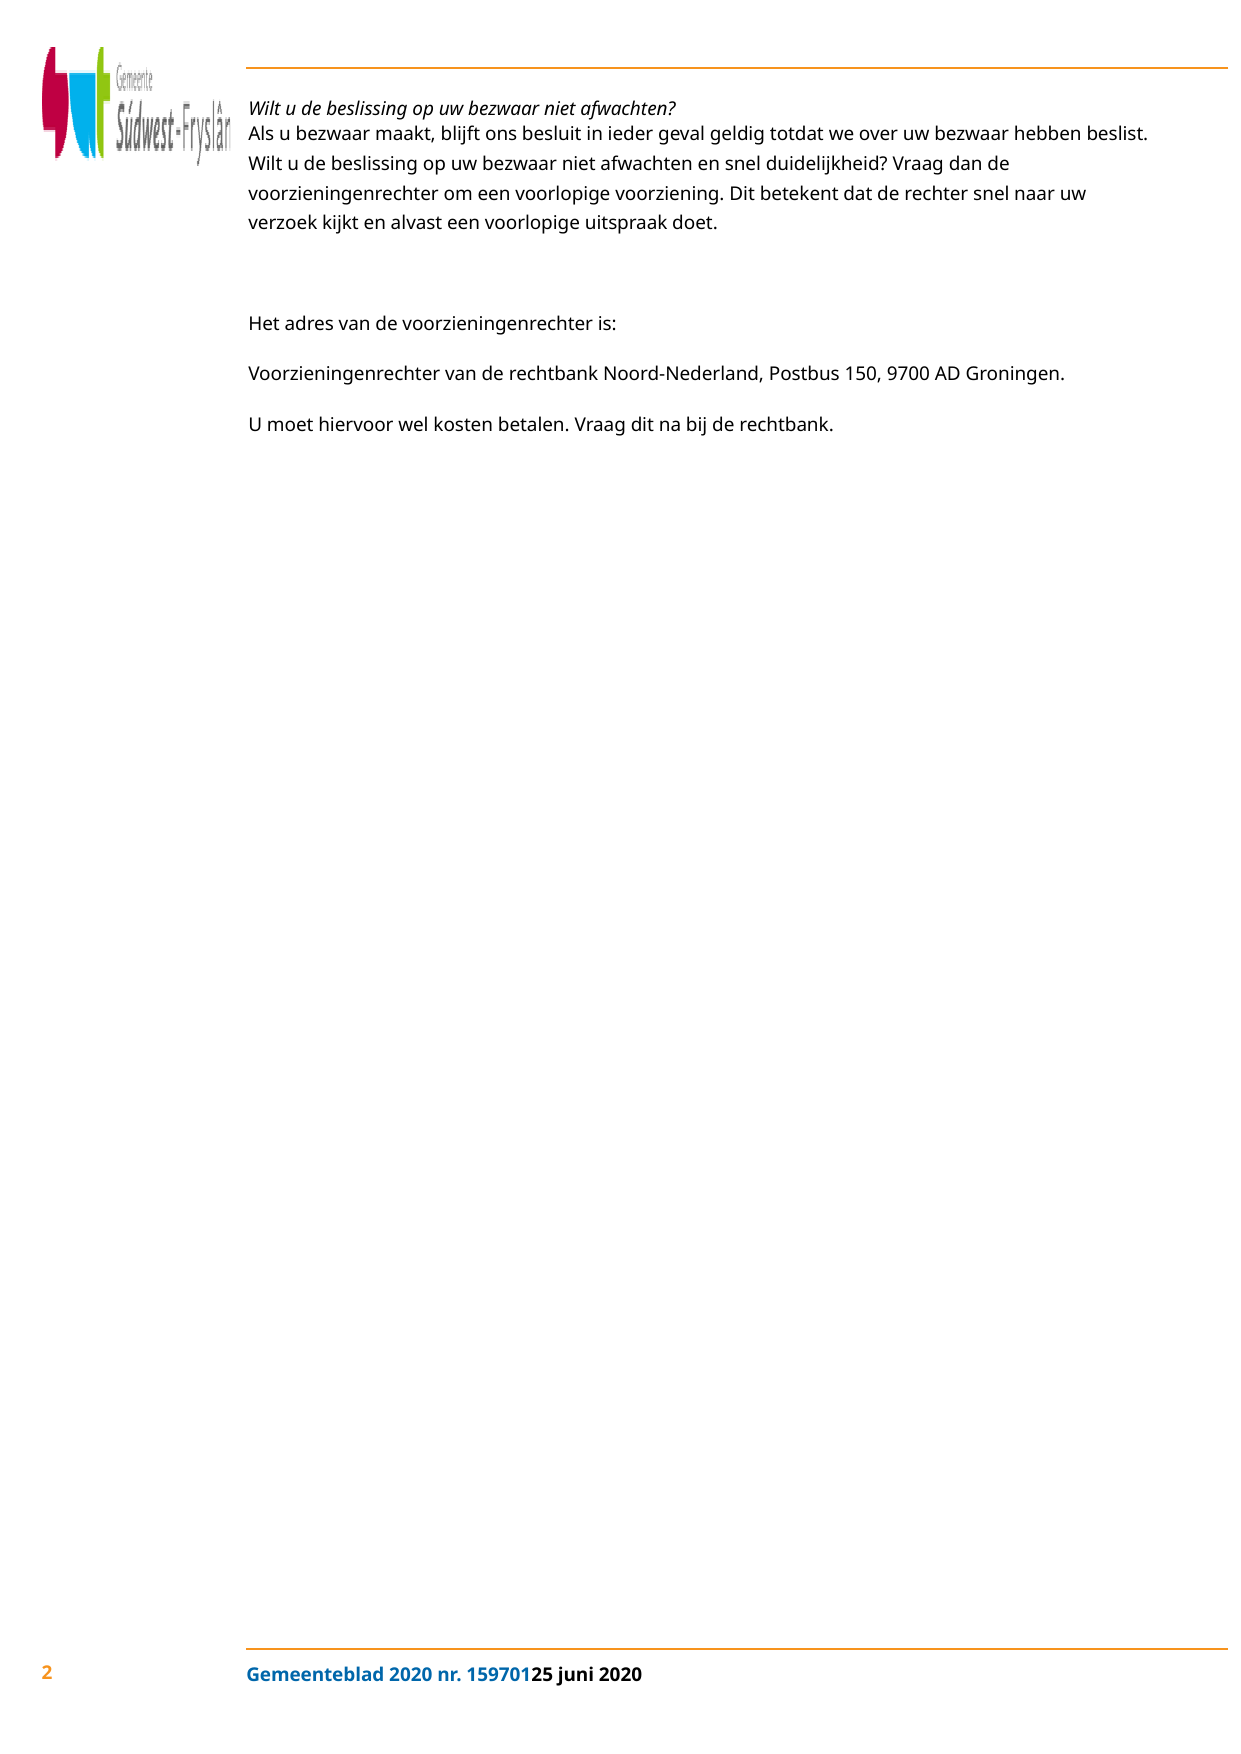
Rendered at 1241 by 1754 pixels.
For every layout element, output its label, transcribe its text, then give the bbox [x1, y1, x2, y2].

text Wilt u de beslissing op uw bezwaar niet afwachten? [248, 95, 1152, 121]
text Voorzieningenrechter van de rechtbank Noord-Nederland, Postbus 150, 9700 AD Groningen. [248, 361, 1152, 386]
picture [41, 47, 231, 172]
text Het adres van de voorzieningenrechter is: [248, 310, 1152, 336]
text Als u bezwaar maakt, blijft ons besluit in ieder geval geldig totdat we over uw bezwaar hebben beslist. Wilt u de beslissing op uw bezwaar niet afwachten en snel duidelijkheid? Vraag dan de voorzieningenrechter om een voorlopige voorziening. Dit betekent dat de rechter snel naar uw verzoek kijkt en alvast een voorlopige uitspraak doet. [248, 121, 1152, 235]
text U moet hiervoor wel kosten betalen. Vraag dit na bij de rechtbank. [248, 411, 1152, 437]
